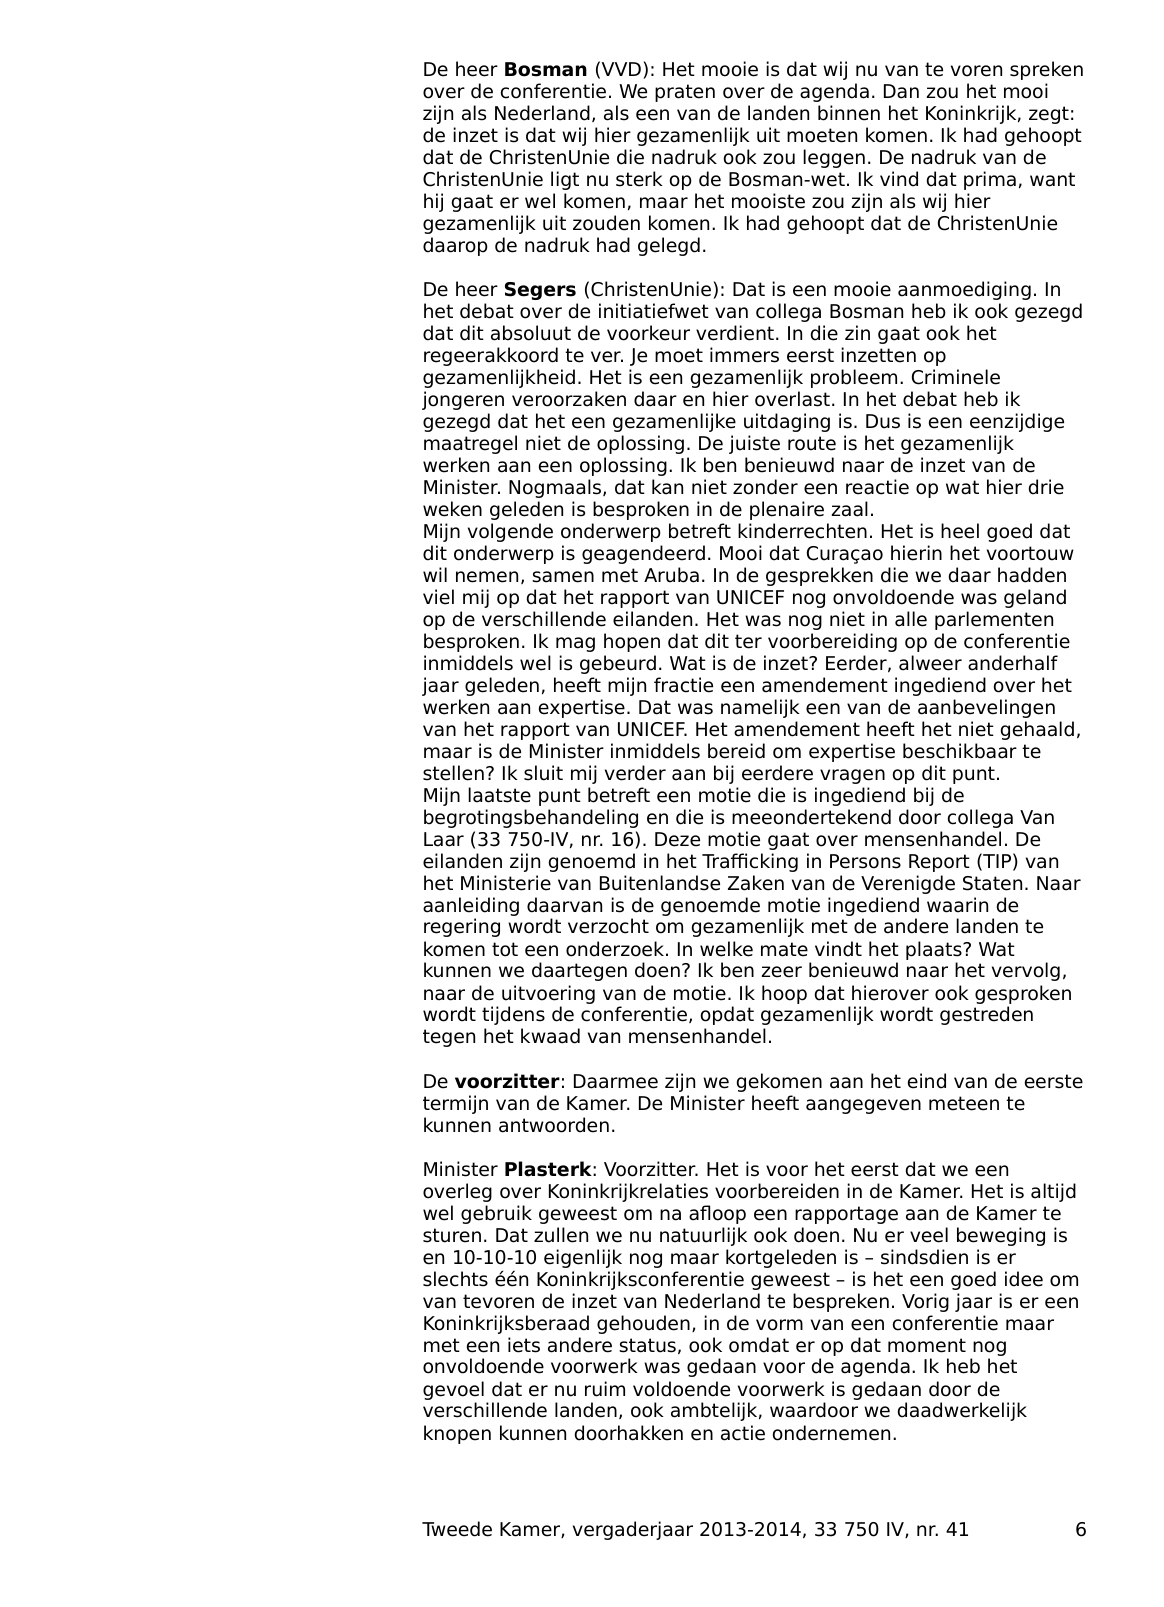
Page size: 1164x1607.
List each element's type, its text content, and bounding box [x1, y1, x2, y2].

text Mijn volgende onderwerp betreft kinderrechten. Het is heel goed dat dit onderwerp is geagendeerd. Mooi dat Curaçao hierin het voortouw wil nemen, samen met Aruba. In de gesprekken die we daar hadden viel mij op dat het rapport van UNICEF nog onvoldoende was geland op de verschillende eilanden. Het was nog niet in alle parlementen besproken. Ik mag hopen dat dit ter voorbereiding op de conferentie inmiddels wel is gebeurd. Wat is de inzet? Eerder, alweer anderhalf jaar geleden, heeft mijn fractie een amendement ingediend over het werken aan expertise. Dat was namelijk een van de aanbevelingen van het rapport van UNICEF. Het amendement heeft het niet gehaald, maar is de Minister inmiddels bereid om expertise beschikbaar te stellen? Ik sluit mij verder aan bij eerdere vragen op dit punt. [422, 521, 1087, 784]
text De heer Segers (ChristenUnie): Dat is een mooie aanmoediging. In het debat over de initiatiefwet van collega Bosman heb ik ook gezegd dat dit absoluut de voorkeur verdient. In die zin gaat ook het regeerakkoord te ver. Je moet immers eerst inzetten op gezamenlijkheid. Het is een gezamenlijk probleem. Criminele jongeren veroorzaken daar en hier overlast. In het debat heb ik gezegd dat het een gezamenlijke uitdaging is. Dus is een eenzijdige maatregel niet de oplossing. De juiste route is het gezamenlijk werken aan een oplossing. Ik ben benieuwd naar de inzet van de Minister. Nogmaals, dat kan niet zonder een reactie op wat hier drie weken geleden is besproken in de plenaire zaal. [422, 279, 1087, 521]
text De voorzitter: Daarmee zijn we gekomen aan het eind van de eerste termijn van de Kamer. De Minister heeft aangegeven meteen te kunnen antwoorden. [422, 1071, 1087, 1136]
text Mijn laatste punt betreft een motie die is ingediend bij de begrotingsbehandeling en die is meeondertekend door collega Van Laar (33 750-IV, nr. 16). Deze motie gaat over mensenhandel. De eilanden zijn genoemd in het Trafficking in Persons Report (TIP) van het Ministerie van Buitenlandse Zaken van de Verenigde Staten. Naar aanleiding daarvan is de genoemde motie ingediend waarin de regering wordt verzocht om gezamenlijk met de andere landen te komen tot een onderzoek. In welke mate vindt het plaats? Wat kunnen we daartegen doen? Ik ben zeer benieuwd naar het vervolg, naar de uitvoering van de motie. Ik hoop dat hierover ook gesproken wordt tijdens de conferentie, opdat gezamenlijk wordt gestreden tegen het kwaad van mensenhandel. [422, 784, 1087, 1048]
text Minister Plasterk: Voorzitter. Het is voor het eerst dat we een overleg over Koninkrijkrelaties voorbereiden in de Kamer. Het is altijd wel gebruik geweest om na afloop een rapportage aan de Kamer te sturen. Dat zullen we nu natuurlijk ook doen. Nu er veel beweging is en 10-10-10 eigenlijk nog maar kortgeleden is – sindsdien is er slechts één Koninkrijksconferentie geweest – is het een goed idee om van tevoren de inzet van Nederland te bespreken. Vorig jaar is er een Koninkrijksberaad gehouden, in de vorm van een conferentie maar met een iets andere status, ook omdat er op dat moment nog onvoldoende voorwerk was gedaan voor de agenda. Ik heb het gevoel dat er nu ruim voldoende voorwerk is gedaan door de verschillende landen, ook ambtelijk, waardoor we daadwerkelijk knopen kunnen doorhakken en actie ondernemen. [422, 1159, 1087, 1444]
text De heer Bosman (VVD): Het mooie is dat wij nu van te voren spreken over de conferentie. We praten over de agenda. Dan zou het mooi zijn als Nederland, als een van de landen binnen het Koninkrijk, zegt: de inzet is dat wij hier gezamenlijk uit moeten komen. Ik had gehoopt dat de ChristenUnie die nadruk ook zou leggen. De nadruk van de ChristenUnie ligt nu sterk op de Bosman-wet. Ik vind dat prima, want hij gaat er wel komen, maar het mooiste zou zijn als wij hier gezamenlijk uit zouden komen. Ik had gehoopt dat de ChristenUnie daarop de nadruk had gelegd. [422, 59, 1087, 257]
